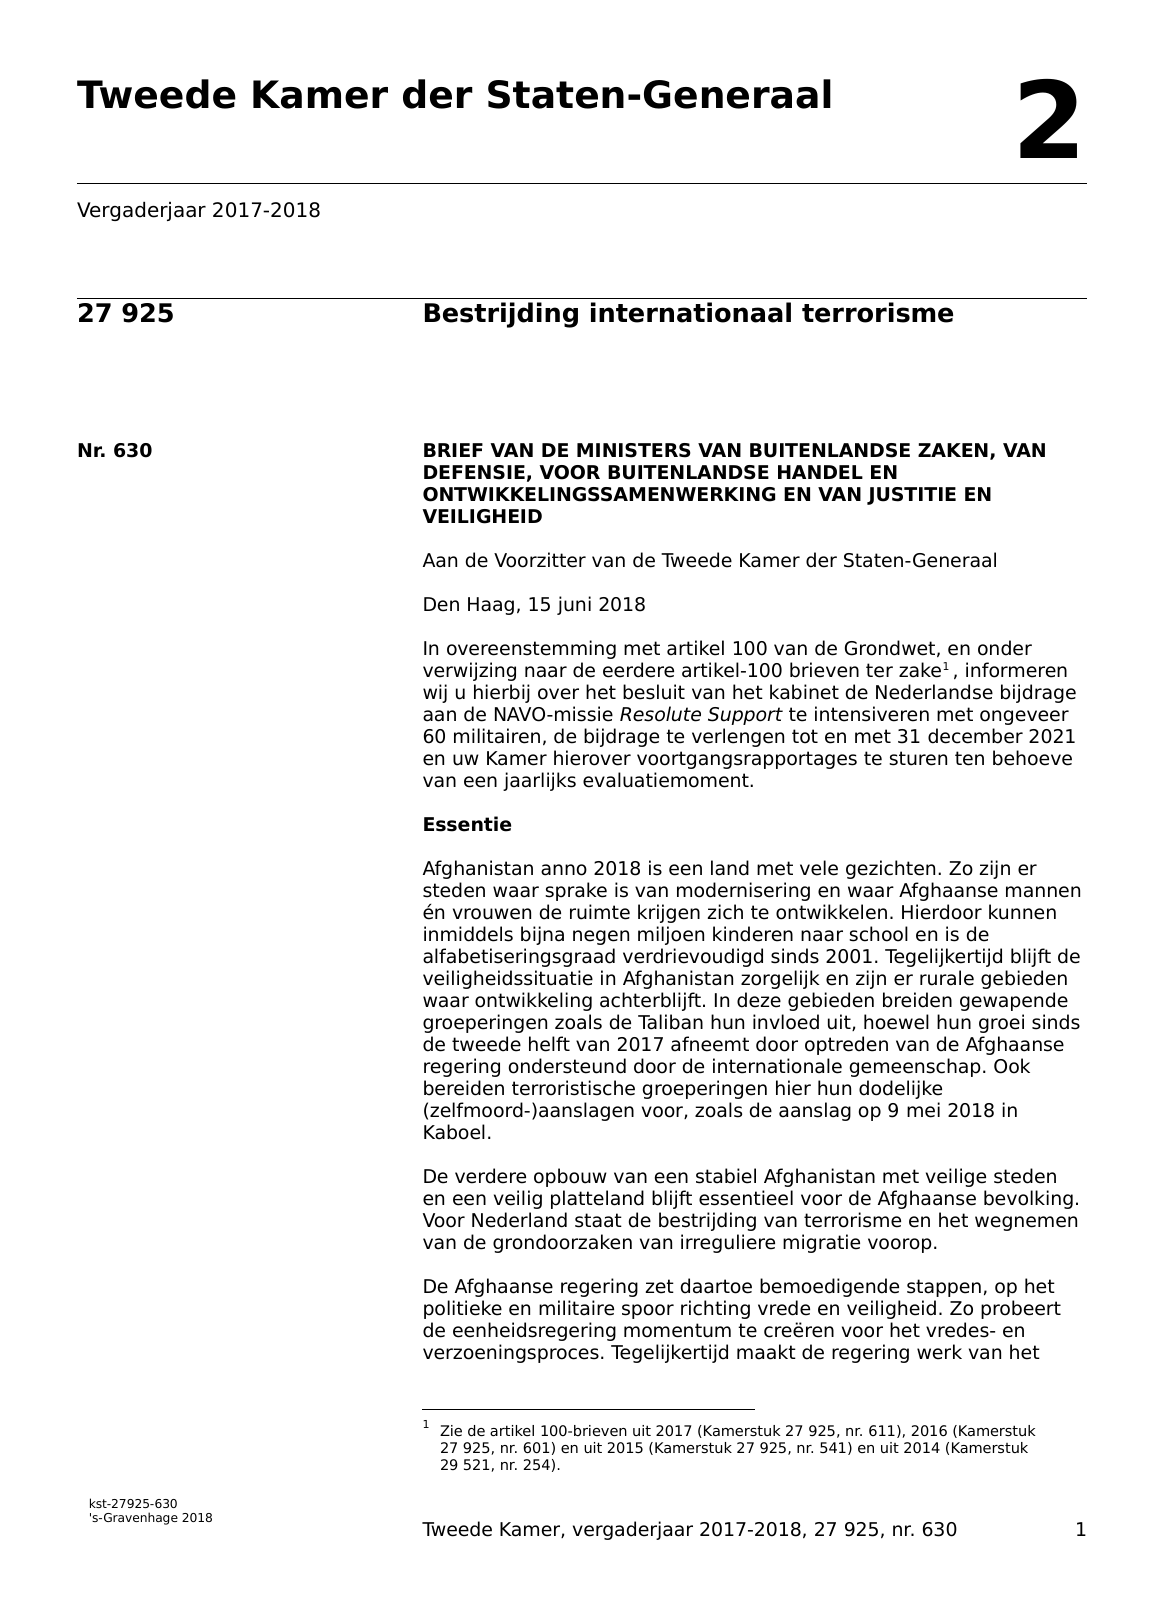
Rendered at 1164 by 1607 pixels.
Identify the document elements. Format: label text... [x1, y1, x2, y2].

text Aan de Voorzitter van de Tweede Kamer der Staten-Generaal [422, 550, 1087, 572]
text Afghanistan anno 2018 is een land met vele gezichten. Zo zijn er steden waar sprake is van modernisering en waar Afghaanse mannen én vrouwen de ruimte krijgen zich te ontwikkelen. Hierdoor kunnen inmiddels bijna negen miljoen kinderen naar school en is de alfabetiseringsgraad verdrievoudigd sinds 2001. Tegelijkertijd blijft de veiligheidssituatie in Afghanistan zorgelijk en zijn er rurale gebieden waar ontwikkeling achterblijft. In deze gebieden breiden gewapende groeperingen zoals de Taliban hun invloed uit, hoewel hun groei sinds de tweede helft van 2017 afneemt door optreden van de Afghaanse regering ondersteund door de internationale gemeenschap. Ook bereiden terroristische groeperingen hier hun dodelijke (zelfmoord-)aanslagen voor, zoals de aanslag op 9 mei 2018 in Kaboel. [422, 858, 1087, 1144]
text De verdere opbouw van een stabiel Afghanistan met veilige steden en een veilig platteland blijft essentieel voor de Afghaanse bevolking. Voor Nederland staat de bestrijding van terrorisme en het wegnemen van de grondoorzaken van irreguliere migratie voorop. [422, 1166, 1087, 1254]
subtitle Essentie [422, 814, 1087, 836]
text 's-Gravenhage 2018 [88, 1511, 323, 1525]
text Zie de artikel 100-brieven uit 2017 (Kamerstuk 27 925, nr. 611), 2016 (Kamerstuk 27 925, nr. 601) en uit 2015 (Kamerstuk 27 925, nr. 541) en uit 2014 (Kamerstuk 29 521, nr. 254). [422, 1418, 1087, 1474]
text Den Haag, 15 juni 2018 [422, 594, 1087, 616]
table_header Tweede Kamer der Staten-Generaal [77, 59, 886, 183]
text De Afghaanse regering zet daartoe bemoedigende stappen, op het politieke en militaire spoor richting vrede en veiligheid. Zo probeert de eenheidsregering momentum te creëren voor het vredes- en verzoeningsproces. Tegelijkertijd maakt de regering werk van het [422, 1276, 1087, 1364]
table_cell Vergaderjaar 2017-2018 [77, 184, 1087, 298]
text In overeenstemming met artikel 100 van de Grondwet, en onder verwijzing naar de eerdere artikel-100 brieven ter zake, informeren wij u hierbij over het besluit van het kabinet de Nederlandse bijdrage aan de NAVO-missie Resolute Support te intensiveren met ongeveer 60 militairen, de bijdrage te verlengen tot en met 31 december 2021 en uw Kamer hierover voortgangsrapportages te sturen ten behoeve van een jaarlijks evaluatiemoment. [422, 638, 1087, 792]
subtitle 27 925 Bestrijding internationaal terrorisme [77, 299, 1087, 329]
table_header 2 [886, 59, 1087, 183]
text kst-27925-630 [88, 1497, 323, 1511]
subtitle Nr. 630 BRIEF VAN DE MINISTERS VAN BUITENLANDSE ZAKEN, VAN DEFENSIE, VOOR BUITENLANDSE HANDEL EN ONTWIKKELINGSSAMENWERKING EN VAN JUSTITIE EN VEILIGHEID [77, 440, 1087, 528]
